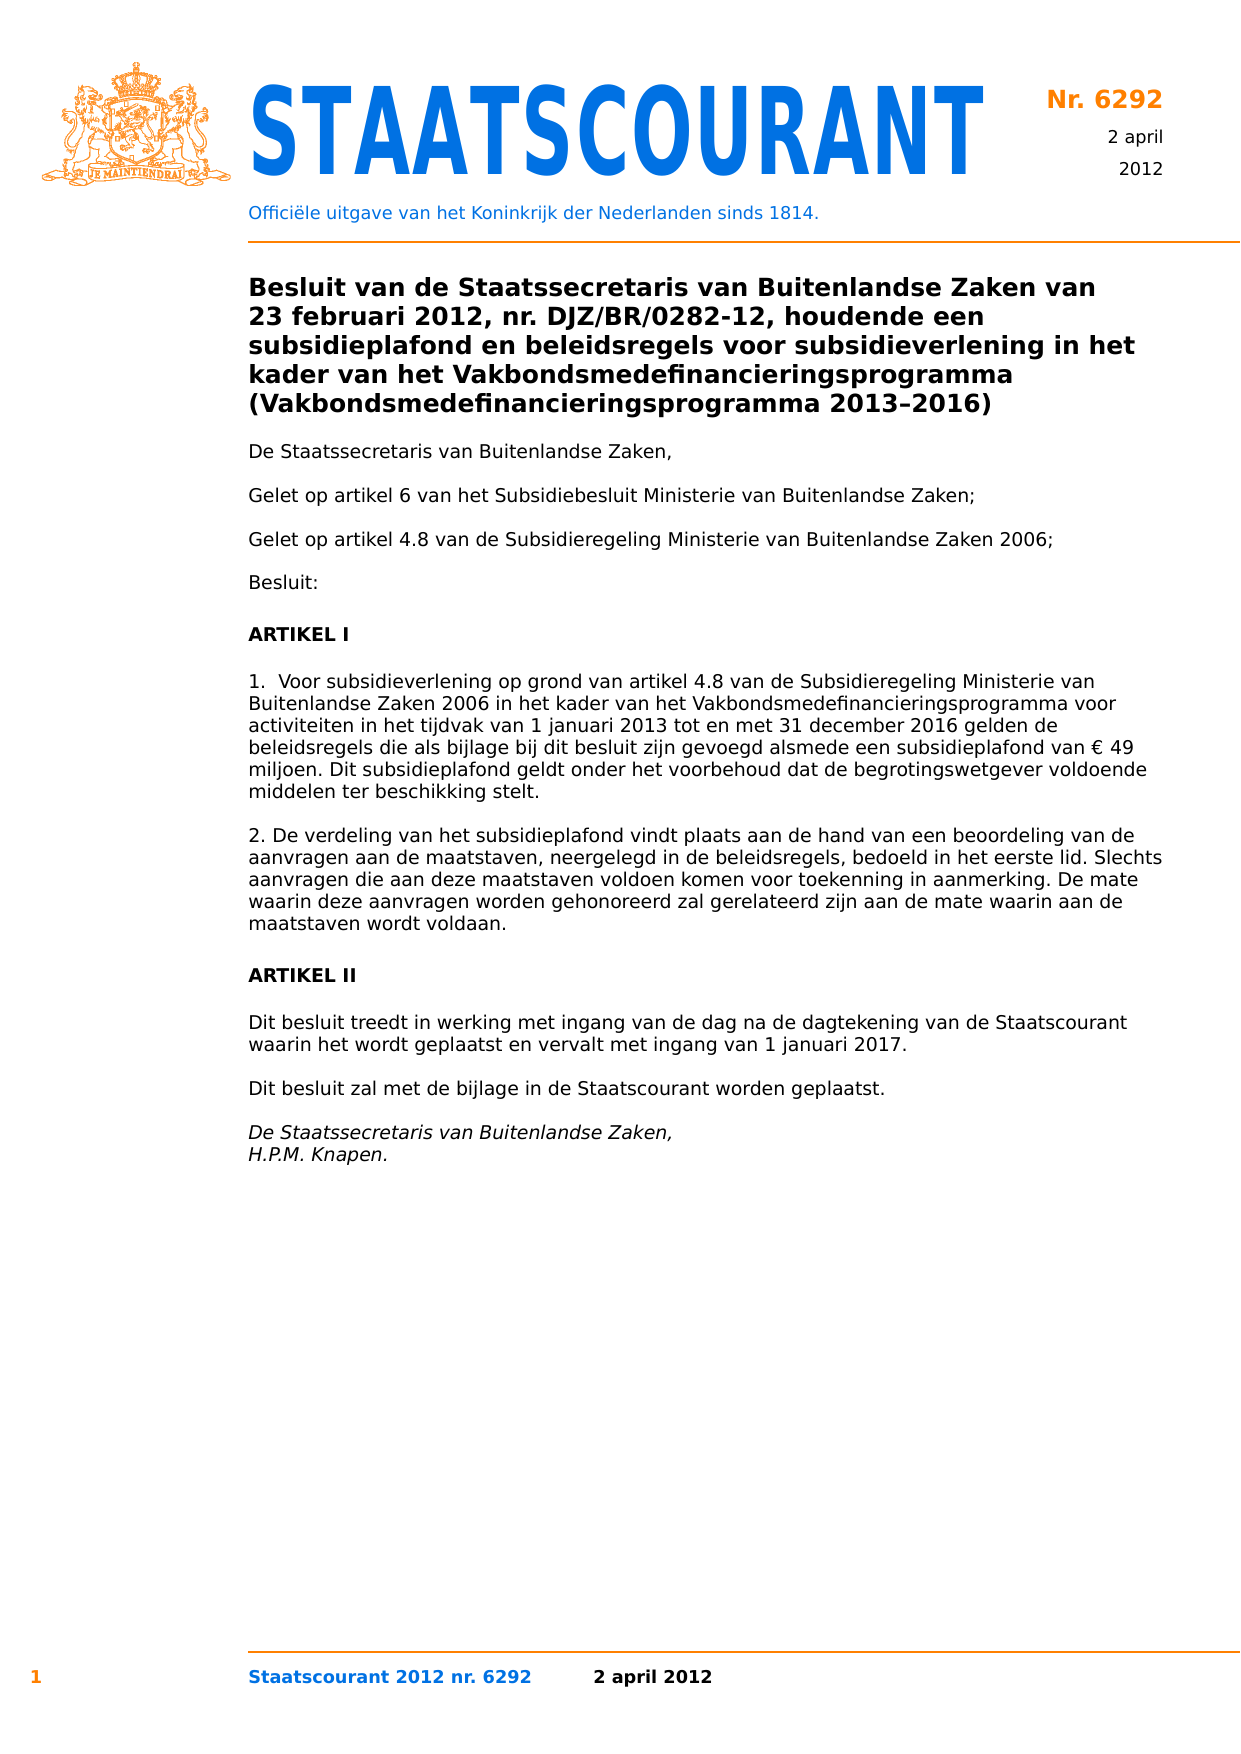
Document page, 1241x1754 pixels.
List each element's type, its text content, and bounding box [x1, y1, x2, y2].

table_header Nr. 6292 [998, 62, 1240, 121]
table_header STAATSCOURANT [248, 62, 998, 203]
text Gelet op artikel 6 van het Subsidiebesluit Ministerie van Buitenlandse Zaken; [248, 484, 1163, 507]
table_cell 2012 [998, 153, 1240, 203]
picture [41, 62, 231, 186]
subtitle Besluit van de Staatssecretaris van Buitenlandse Zaken van 23 februari 2012, nr. DJZ/BR/0282-12, houdende een subsidieplafond en beleidsregels voor subsidieverlening in het kader van het Vakbondsmedefinancieringsprogramma (Vakbondsmedefinancieringsprogramma 2013–2016) [248, 273, 1163, 419]
table_cell 2 april [998, 121, 1240, 153]
text 1. Voor subsidieverlening op grond van artikel 4.8 van de Subsidieregeling Ministerie van Buitenlandse Zaken 2006 in het kader van het Vakbondsmedefinancieringsprogramma voor activiteiten in het tijdvak van 1 januari 2013 tot en met 31 december 2016 gelden de beleidsregels die als bijlage bij dit besluit zijn gevoegd alsmede een subsidieplafond van € 49 miljoen. Dit subsidieplafond geldt onder het voorbehoud dat de begrotingswetgever voldoende middelen ter beschikking stelt. [248, 671, 1163, 803]
table_header [25, 62, 248, 241]
subtitle ARTIKEL II [248, 965, 1163, 987]
text Besluit: [248, 572, 1163, 594]
text De Staatssecretaris van Buitenlandse Zaken, [248, 441, 1163, 463]
text 2. De verdeling van het subsidieplafond vindt plaats aan de hand van een beoordeling van de aanvragen aan de maatstaven, neergelegd in de beleidsregels, bedoeld in het eerste lid. Slechts aanvragen die aan deze maatstaven voldoen komen voor toekenning in aanmerking. De mate waarin deze aanvragen worden gehonoreerd zal gerelateerd zijn aan de mate waarin aan de maatstaven wordt voldaan. [248, 825, 1163, 935]
subtitle ARTIKEL I [248, 624, 1163, 646]
text De Staatssecretaris van Buitenlandse Zaken, H.P.M. Knapen. [248, 1122, 1163, 1166]
text Gelet op artikel 4.8 van de Subsidieregeling Ministerie van Buitenlandse Zaken 2006; [248, 528, 1163, 550]
text Dit besluit zal met de bijlage in de Staatscourant worden geplaatst. [248, 1078, 1163, 1100]
table_cell Officiële uitgave van het Koninkrijk der Nederlanden sinds 1814. [248, 203, 1240, 241]
text Dit besluit treedt in werking met ingang van de dag na de dagtekening van de Staatscourant waarin het wordt geplaatst en vervalt met ingang van 1 januari 2017. [248, 1012, 1163, 1056]
